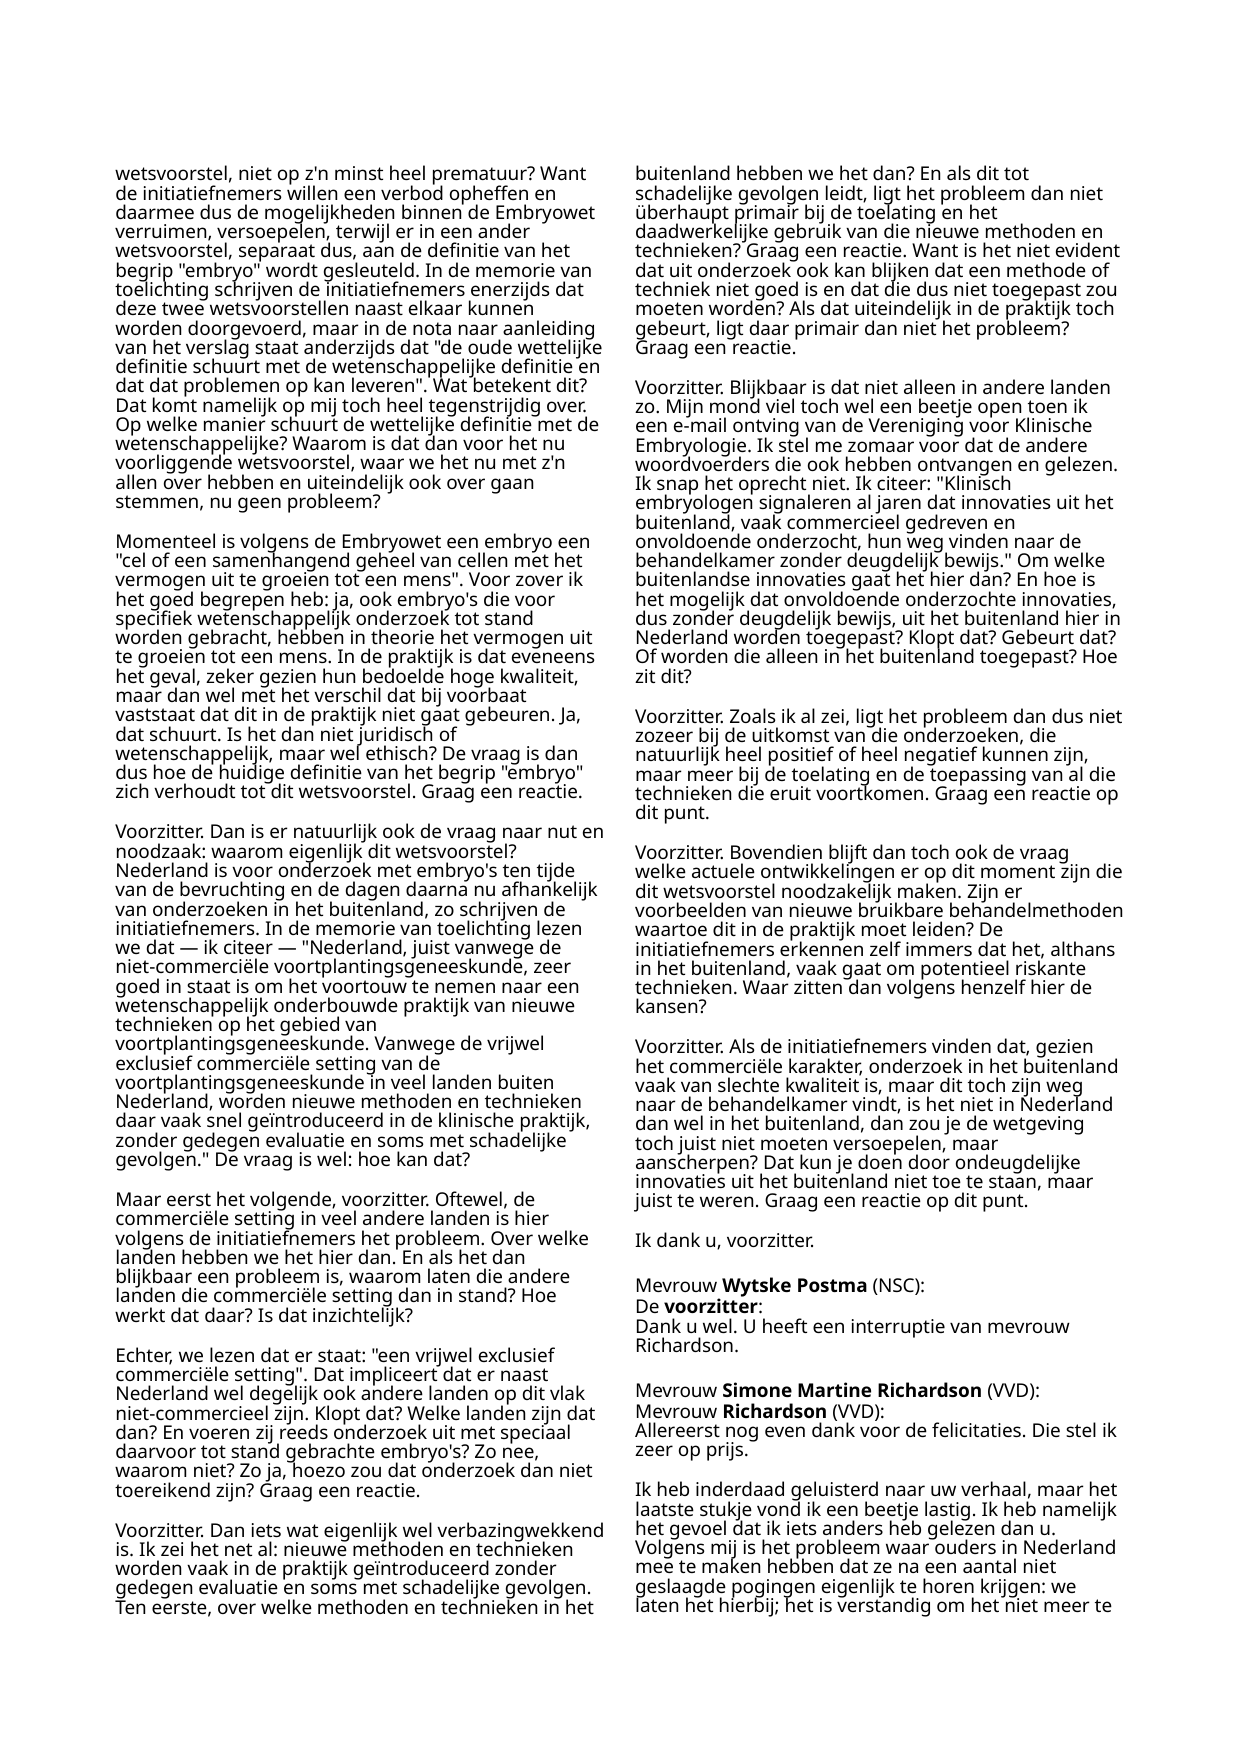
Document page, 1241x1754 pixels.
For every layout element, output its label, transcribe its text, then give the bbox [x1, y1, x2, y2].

text wetsvoorstel, niet op z'n minst heel prematuur? Want de initiatiefnemers willen een verbod opheffen en daarmee dus de mogelijkheden binnen de Embryowet verruimen, versoepelen, terwijl er in een ander wetsvoorstel, separaat dus, aan de definitie van het begrip "embryo" wordt gesleuteld. In de memorie van toelichting schrijven de initiatiefnemers enerzijds dat deze twee wetsvoorstellen naast elkaar kunnen worden doorgevoerd, maar in de nota naar aanleiding van het verslag staat anderzijds dat "de oude wettelijke definitie schuurt met de wetenschappelijke definitie en dat dat problemen op kan leveren". Wat betekent dit? Dat komt namelijk op mij toch heel tegenstrijdig over. Op welke manier schuurt de wettelijke definitie met de wetenschappelijke? Waarom is dat dan voor het nu voorliggende wetsvoorstel, waar we het nu met z'n allen over hebben en uiteindelijk ook over gaan stemmen, nu geen probleem? [115, 165, 605, 512]
text Momenteel is volgens de Embryowet een embryo een "cel of een samenhangend geheel van cellen met het vermogen uit te groeien tot een mens". Voor zover ik het goed begrepen heb: ja, ook embryo's die voor specifiek wetenschappelijk onderzoek tot stand worden gebracht, hebben in theorie het vermogen uit te groeien tot een mens. In de praktijk is dat eveneens het geval, zeker gezien hun bedoelde hoge kwaliteit, maar dan wel met het verschil dat bij voorbaat vaststaat dat dit in de praktijk niet gaat gebeuren. Ja, dat schuurt. Is het dan niet juridisch of wetenschappelijk, maar wel ethisch? De vraag is dan dus hoe de huidige definitie van het begrip "embryo" zich verhoudt tot dit wetsvoorstel. Graag een reactie. [115, 533, 605, 803]
text Mevrouw Simone Martine Richardson (VVD): [635, 1377, 1125, 1403]
text Mevrouw Wytske Postma (NSC): [635, 1273, 1125, 1298]
text Voorzitter. Bovendien blijft dan toch ook de vraag welke actuele ontwikkelingen er op dit moment zijn die dit wetsvoorstel noodzakelijk maken. Zijn er voorbeelden van nieuwe bruikbare behandelmethoden waartoe dit in de praktijk moet leiden? De initiatiefnemers erkennen zelf immers dat het, althans in het buitenland, vaak gaat om potentieel riskante technieken. Waar zitten dan volgens henzelf hier de kansen? [635, 844, 1125, 1018]
text Echter, we lezen dat er staat: "een vrijwel exclusief commerciële setting". Dat impliceert dat er naast Nederland wel degelijk ook andere landen op dit vlak niet-commercieel zijn. Klopt dat? Welke landen zijn dat dan? En voeren zij reeds onderzoek uit met speciaal daarvoor tot stand gebrachte embryo's? Zo nee, waarom niet? Zo ja, hoezo zou dat onderzoek dan niet toereikend zijn? Graag een reactie. [115, 1347, 605, 1501]
text De voorzitter: [635, 1298, 1125, 1318]
text Voorzitter. Zoals ik al zei, ligt het probleem dan dus niet zozeer bij de uitkomst van die onderzoeken, die natuurlijk heel positief of heel negatief kunnen zijn, maar meer bij de toelating en de toepassing van al die technieken die eruit voortkomen. Graag een reactie op dit punt. [635, 708, 1125, 823]
text Allereerst nog even dank voor de felicitaties. Die stel ik zeer op prijs. [635, 1422, 1125, 1461]
text Dank u wel. U heeft een interruptie van mevrouw Richardson. [635, 1318, 1125, 1356]
text Ik dank u, voorzitter. [635, 1232, 1125, 1252]
text Voorzitter. Dan is er natuurlijk ook de vraag naar nut en noodzaak: waarom eigenlijk dit wetsvoorstel? Nederland is voor onderzoek met embryo's ten tijde van de bevruchting en de dagen daarna nu afhankelijk van onderzoeken in het buitenland, zo schrijven de initiatiefnemers. In de memorie van toelichting lezen we dat — ik citeer — "Nederland, juist vanwege de niet-commerciële voortplantingsgeneeskunde, zeer goed in staat is om het voortouw te nemen naar een wetenschappelijk onderbouwde praktijk van nieuwe technieken op het gebied van voortplantingsgeneeskunde. Vanwege de vrijwel exclusief commerciële setting van de voortplantingsgeneeskunde in veel landen buiten Nederland, worden nieuwe methoden en technieken daar vaak snel geïntroduceerd in de klinische praktijk, zonder gedegen evaluatie en soms met schadelijke gevolgen." De vraag is wel: hoe kan dat? [115, 823, 605, 1170]
text Voorzitter. Blijkbaar is dat niet alleen in andere landen zo. Mijn mond viel toch wel een beetje open toen ik een e-mail ontving van de Vereniging voor Klinische Embryologie. Ik stel me zomaar voor dat de andere woordvoerders die ook hebben ontvangen en gelezen. Ik snap het oprecht niet. Ik citeer: "Klinisch embryologen signaleren al jaren dat innovaties uit het buitenland, vaak commercieel gedreven en onvoldoende onderzocht, hun weg vinden naar de behandelkamer zonder deugdelijk bewijs." Om welke buitenlandse innovaties gaat het hier dan? En hoe is het mogelijk dat onvoldoende onderzochte innovaties, dus zonder deugdelijk bewijs, uit het buitenland hier in Nederland worden toegepast? Klopt dat? Gebeurt dat? Of worden die alleen in het buitenland toegepast? Hoe zit dit? [635, 379, 1125, 687]
text Mevrouw Richardson (VVD): [635, 1403, 1125, 1422]
text Ik heb inderdaad geluisterd naar uw verhaal, maar het laatste stukje vond ik een beetje lastig. Ik heb namelijk het gevoel dat ik iets anders heb gelezen dan u. Volgens mij is het probleem waar ouders in Nederland mee te maken hebben dat ze na een aantal niet geslaagde pogingen eigenlijk te horen krijgen: we laten het hierbij; het is verstandig om het niet meer te [635, 1481, 1125, 1616]
text buitenland hebben we het dan? En als dit tot schadelijke gevolgen leidt, ligt het probleem dan niet überhaupt primair bij de toelating en het daadwerkelijke gebruik van die nieuwe methoden en technieken? Graag een reactie. Want is het niet evident dat uit onderzoek ook kan blijken dat een methode of techniek niet goed is en dat die dus niet toegepast zou moeten worden? Als dat uiteindelijk in de praktijk toch gebeurt, ligt daar primair dan niet het probleem? Graag een reactie. [635, 165, 1125, 358]
text Voorzitter. Als de initiatiefnemers vinden dat, gezien het commerciële karakter, onderzoek in het buitenland vaak van slechte kwaliteit is, maar dit toch zijn weg naar de behandelkamer vindt, is het niet in Nederland dan wel in het buitenland, dan zou je de wetgeving toch juist niet moeten versoepelen, maar aanscherpen? Dat kun je doen door ondeugdelijke innovaties uit het buitenland niet toe te staan, maar juist te weren. Graag een reactie op dit punt. [635, 1038, 1125, 1212]
text Voorzitter. Dan iets wat eigenlijk wel verbazingwekkend is. Ik zei het net al: nieuwe methoden en technieken worden vaak in de praktijk geïntroduceerd zonder gedegen evaluatie en soms met schadelijke gevolgen. Ten eerste, over welke methoden en technieken in het [115, 1522, 605, 1618]
text Maar eerst het volgende, voorzitter. Oftewel, de commerciële setting in veel andere landen is hier volgens de initiatiefnemers het probleem. Over welke landen hebben we het hier dan. En als het dan blijkbaar een probleem is, waarom laten die andere landen die commerciële setting dan in stand? Hoe werkt dat daar? Is dat inzichtelijk? [115, 1191, 605, 1326]
